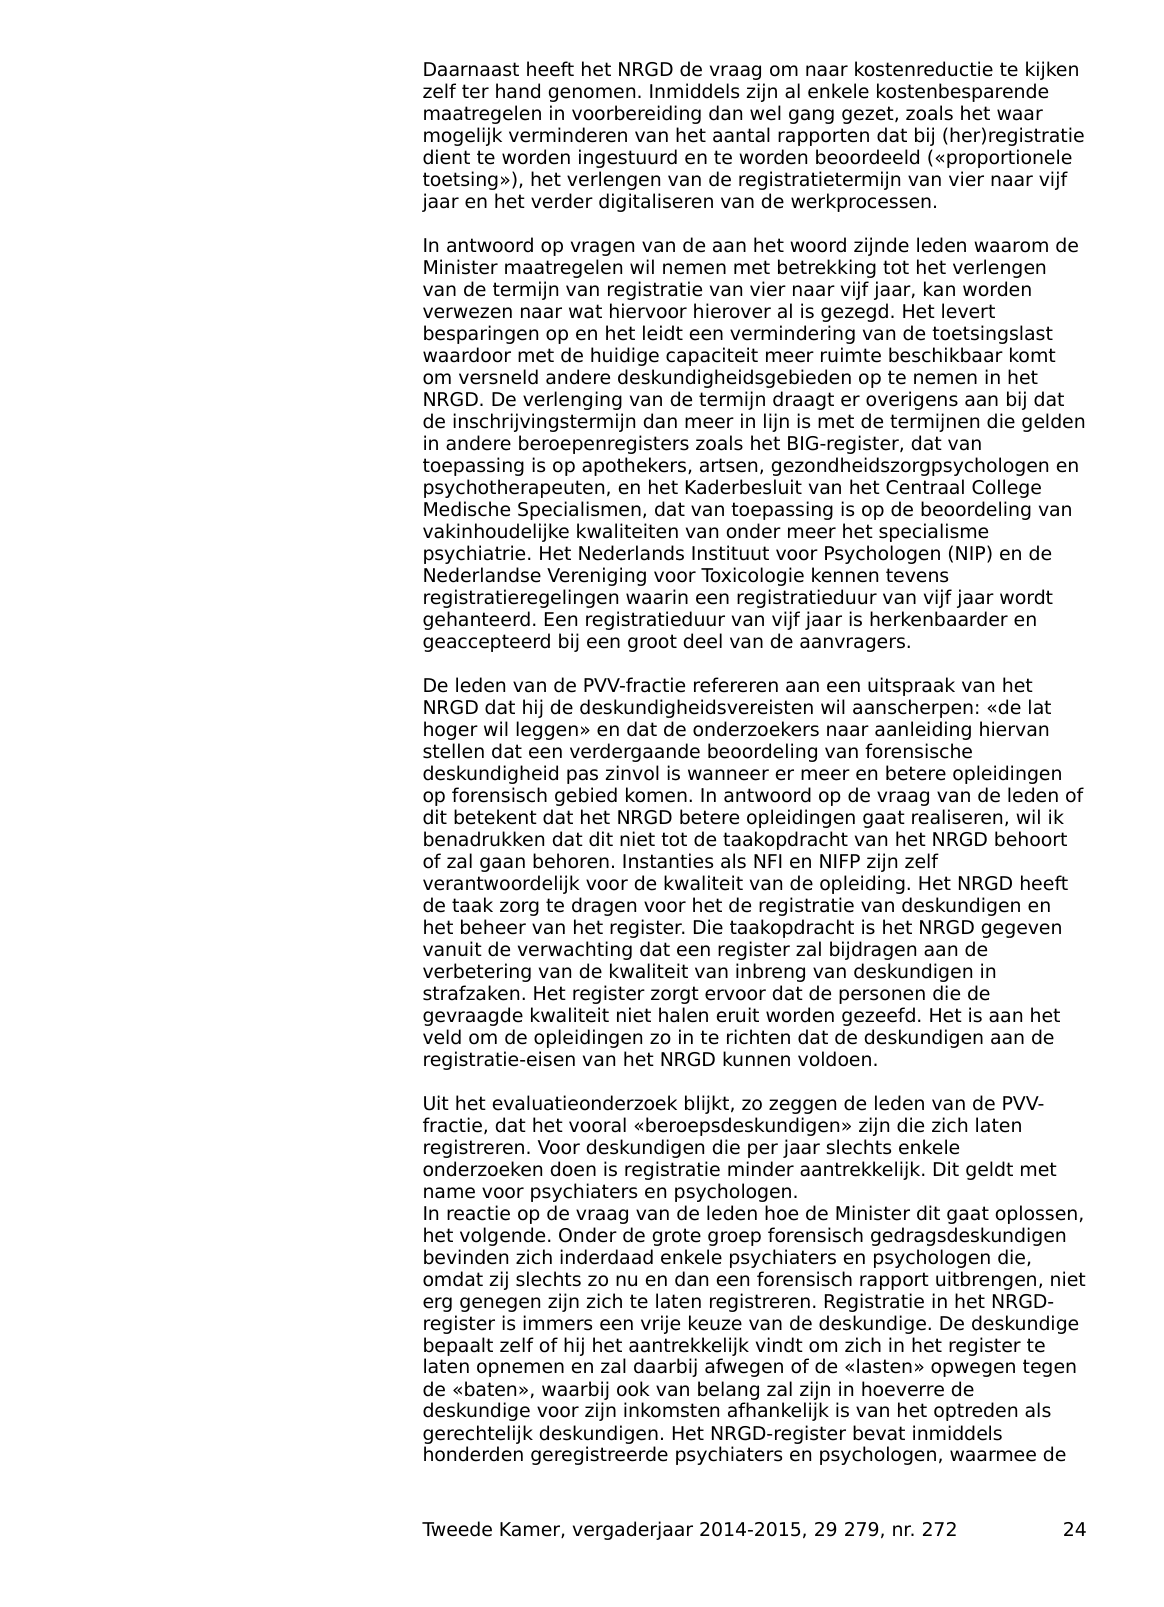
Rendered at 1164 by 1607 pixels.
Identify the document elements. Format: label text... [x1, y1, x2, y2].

text Daarnaast heeft het NRGD de vraag om naar kostenreductie te kijken zelf ter hand genomen. Inmiddels zijn al enkele kostenbesparende maatregelen in voorbereiding dan wel gang gezet, zoals het waar mogelijk verminderen van het aantal rapporten dat bij (her)registratie dient te worden ingestuurd en te worden beoordeeld («proportionele toetsing»), het verlengen van de registratietermijn van vier naar vijf jaar en het verder digitaliseren van de werkprocessen. [422, 59, 1087, 213]
text De leden van de PVV-fractie refereren aan een uitspraak van het NRGD dat hij de deskundigheidsvereisten wil aanscherpen: «de lat hoger wil leggen» en dat de onderzoekers naar aanleiding hiervan stellen dat een verdergaande beoordeling van forensische deskundigheid pas zinvol is wanneer er meer en betere opleidingen op forensisch gebied komen. In antwoord op de vraag van de leden of dit betekent dat het NRGD betere opleidingen gaat realiseren, wil ik benadrukken dat dit niet tot de taakopdracht van het NRGD behoort of zal gaan behoren. Instanties als NFI en NIFP zijn zelf verantwoordelijk voor de kwaliteit van de opleiding. Het NRGD heeft de taak zorg te dragen voor het de registratie van deskundigen en het beheer van het register. Die taakopdracht is het NRGD gegeven vanuit de verwachting dat een register zal bijdragen aan de verbetering van de kwaliteit van inbreng van deskundigen in strafzaken. Het register zorgt ervoor dat de personen die de gevraagde kwaliteit niet halen eruit worden gezeefd. Het is aan het veld om de opleidingen zo in te richten dat de deskundigen aan de registratie-eisen van het NRGD kunnen voldoen. [422, 675, 1087, 1071]
text Uit het evaluatieonderzoek blijkt, zo zeggen de leden van de PVV-fractie, dat het vooral «beroepsdeskundigen» zijn die zich laten registreren. Voor deskundigen die per jaar slechts enkele onderzoeken doen is registratie minder aantrekkelijk. Dit geldt met name voor psychiaters en psychologen. [422, 1093, 1087, 1203]
text In antwoord op vragen van de aan het woord zijnde leden waarom de Minister maatregelen wil nemen met betrekking tot het verlengen van de termijn van registratie van vier naar vijf jaar, kan worden verwezen naar wat hiervoor hierover al is gezegd. Het levert besparingen op en het leidt een vermindering van de toetsingslast waardoor met de huidige capaciteit meer ruimte beschikbaar komt om versneld andere deskundigheidsgebieden op te nemen in het NRGD. De verlenging van de termijn draagt er overigens aan bij dat de inschrijvingstermijn dan meer in lijn is met de termijnen die gelden in andere beroepenregisters zoals het BIG-register, dat van toepassing is op apothekers, artsen, gezondheidszorgpsychologen en psychotherapeuten, en het Kaderbesluit van het Centraal College Medische Specialismen, dat van toepassing is op de beoordeling van vakinhoudelijke kwaliteiten van onder meer het specialisme psychiatrie. Het Nederlands Instituut voor Psychologen (NIP) en de Nederlandse Vereniging voor Toxicologie kennen tevens registratieregelingen waarin een registratieduur van vijf jaar wordt gehanteerd. Een registratieduur van vijf jaar is herkenbaarder en geaccepteerd bij een groot deel van de aanvragers. [422, 235, 1087, 653]
text In reactie op de vraag van de leden hoe de Minister dit gaat oplossen, het volgende. Onder de grote groep forensisch gedragsdeskundigen bevinden zich inderdaad enkele psychiaters en psychologen die, omdat zij slechts zo nu en dan een forensisch rapport uitbrengen, niet erg genegen zijn zich te laten registreren. Registratie in het NRGD-register is immers een vrije keuze van de deskundige. De deskundige bepaalt zelf of hij het aantrekkelijk vindt om zich in het register te laten opnemen en zal daarbij afwegen of de «lasten» opwegen tegen de «baten», waarbij ook van belang zal zijn in hoeverre de deskundige voor zijn inkomsten afhankelijk is van het optreden als gerechtelijk deskundigen. Het NRGD-register bevat inmiddels honderden geregistreerde psychiaters en psychologen, waarmee de [422, 1203, 1087, 1466]
